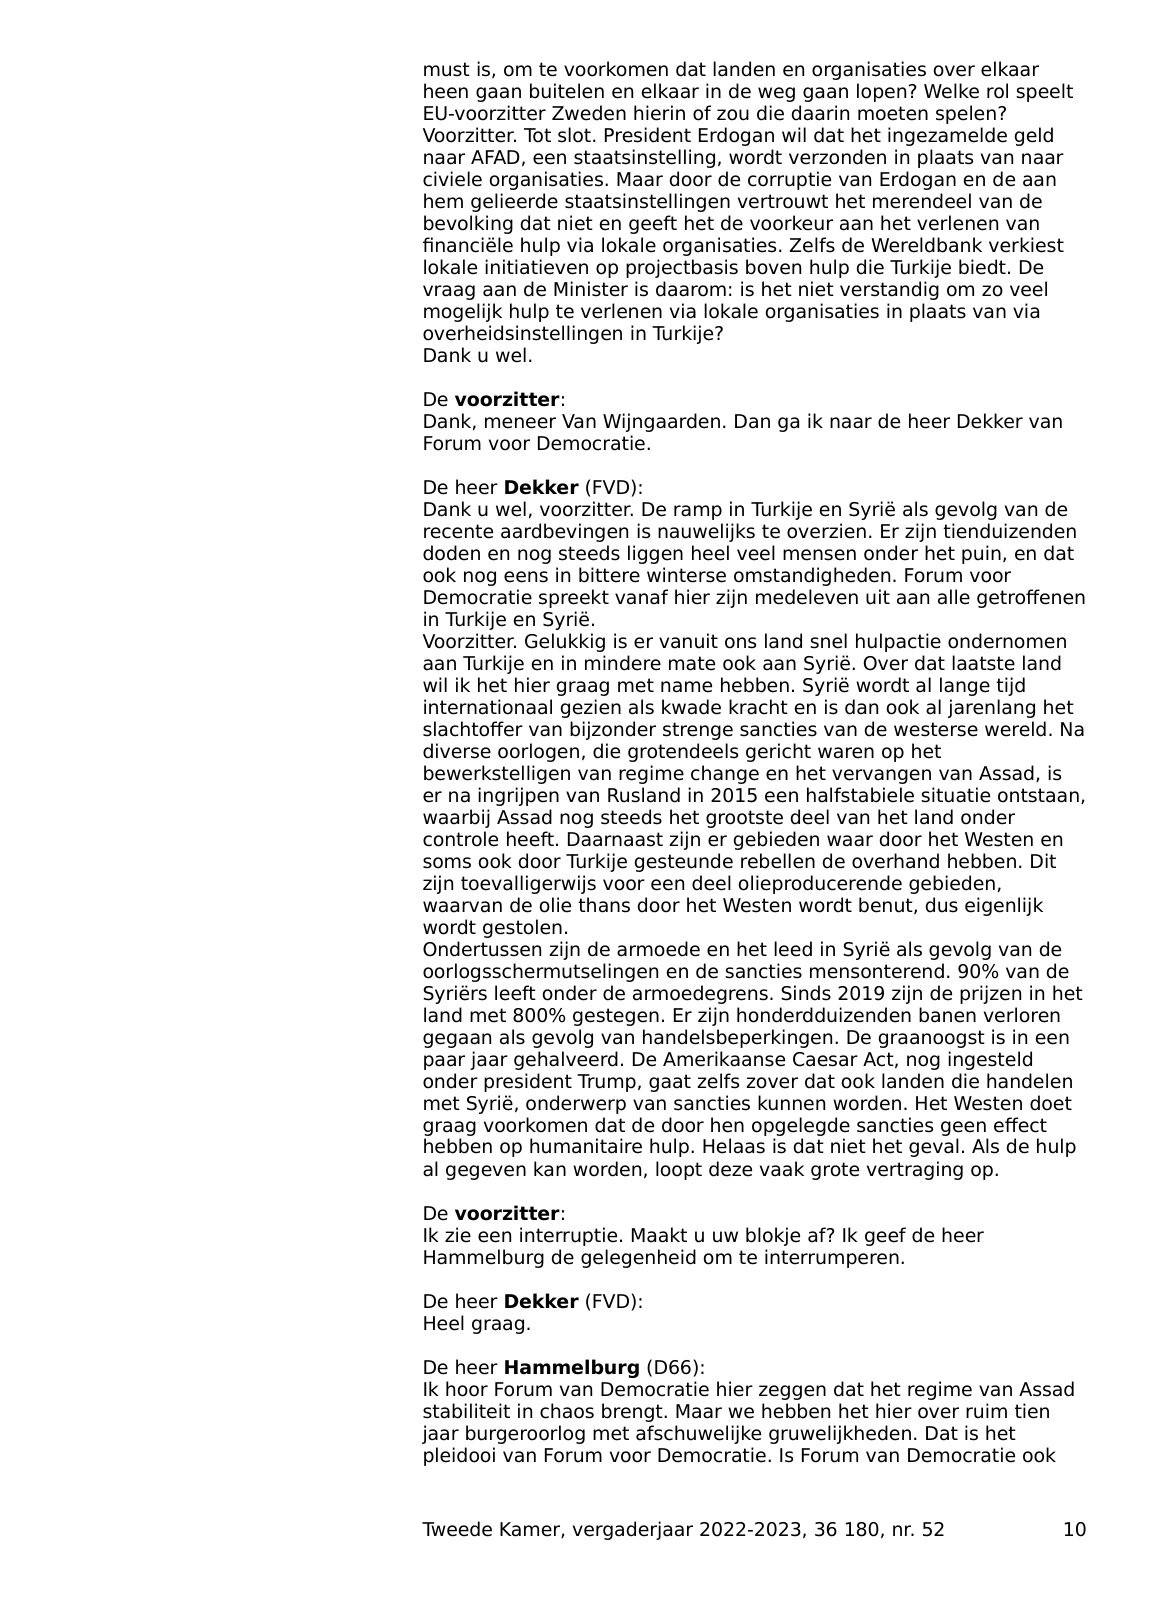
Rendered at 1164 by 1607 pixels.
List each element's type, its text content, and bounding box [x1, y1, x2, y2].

text must is, om te voorkomen dat landen en organisaties over elkaar heen gaan buitelen en elkaar in de weg gaan lopen? Welke rol speelt EU-voorzitter Zweden hierin of zou die daarin moeten spelen? [422, 59, 1087, 125]
text Dank, meneer Van Wijngaarden. Dan ga ik naar de heer Dekker van Forum voor Democratie. [422, 411, 1087, 455]
text Heel graag. [422, 1313, 1087, 1335]
text Dank u wel. [422, 345, 1087, 367]
text Voorzitter. Tot slot. President Erdogan wil dat het ingezamelde geld naar AFAD, een staatsinstelling, wordt verzonden in plaats van naar civiele organisaties. Maar door de corruptie van Erdogan en de aan hem gelieerde staatsinstellingen vertrouwt het merendeel van de bevolking dat niet en geeft het de voorkeur aan het verlenen van financiële hulp via lokale organisaties. Zelfs de Wereldbank verkiest lokale initiatieven op projectbasis boven hulp die Turkije biedt. De vraag aan de Minister is daarom: is het niet verstandig om zo veel mogelijk hulp te verlenen via lokale organisaties in plaats van via overheidsinstellingen in Turkije? [422, 125, 1087, 345]
text Ik hoor Forum van Democratie hier zeggen dat het regime van Assad stabiliteit in chaos brengt. Maar we hebben het hier over ruim tien jaar burgeroorlog met afschuwelijke gruwelijkheden. Dat is het pleidooi van Forum voor Democratie. Is Forum van Democratie ook [422, 1379, 1087, 1467]
text De voorzitter: [422, 389, 1087, 411]
text Ik zie een interruptie. Maakt u uw blokje af? Ik geef de heer Hammelburg de gelegenheid om te interrumperen. [422, 1224, 1087, 1268]
text De voorzitter: [422, 1203, 1087, 1224]
text Voorzitter. Gelukkig is er vanuit ons land snel hulpactie ondernomen aan Turkije en in mindere mate ook aan Syrië. Over dat laatste land wil ik het hier graag met name hebben. Syrië wordt al lange tijd internationaal gezien als kwade kracht en is dan ook al jarenlang het slachtoffer van bijzonder strenge sancties van de westerse wereld. Na diverse oorlogen, die grotendeels gericht waren op het bewerkstelligen van regime change en het vervangen van Assad, is er na ingrijpen van Rusland in 2015 een halfstabiele situatie ontstaan, waarbij Assad nog steeds het grootste deel van het land onder controle heeft. Daarnaast zijn er gebieden waar door het Westen en soms ook door Turkije gesteunde rebellen de overhand hebben. Dit zijn toevalligerwijs voor een deel olieproducerende gebieden, waarvan de olie thans door het Westen wordt benut, dus eigenlijk wordt gestolen. [422, 631, 1087, 939]
text De heer Dekker (FVD): [422, 1291, 1087, 1313]
text Dank u wel, voorzitter. De ramp in Turkije en Syrië als gevolg van de recente aardbevingen is nauwelijks te overzien. Er zijn tienduizenden doden en nog steeds liggen heel veel mensen onder het puin, en dat ook nog eens in bittere winterse omstandigheden. Forum voor Democratie spreekt vanaf hier zijn medeleven uit aan alle getroffenen in Turkije en Syrië. [422, 499, 1087, 631]
text De heer Dekker (FVD): [422, 477, 1087, 499]
text De heer Hammelburg (D66): [422, 1357, 1087, 1379]
text Ondertussen zijn de armoede en het leed in Syrië als gevolg van de oorlogsschermutselingen en de sancties mensonterend. 90% van de Syriërs leeft onder de armoedegrens. Sinds 2019 zijn de prijzen in het land met 800% gestegen. Er zijn honderdduizenden banen verloren gegaan als gevolg van handelsbeperkingen. De graanoogst is in een paar jaar gehalveerd. De Amerikaanse Caesar Act, nog ingesteld onder president Trump, gaat zelfs zover dat ook landen die handelen met Syrië, onderwerp van sancties kunnen worden. Het Westen doet graag voorkomen dat de door hen opgelegde sancties geen effect hebben op humanitaire hulp. Helaas is dat niet het geval. Als de hulp al gegeven kan worden, loopt deze vaak grote vertraging op. [422, 939, 1087, 1180]
